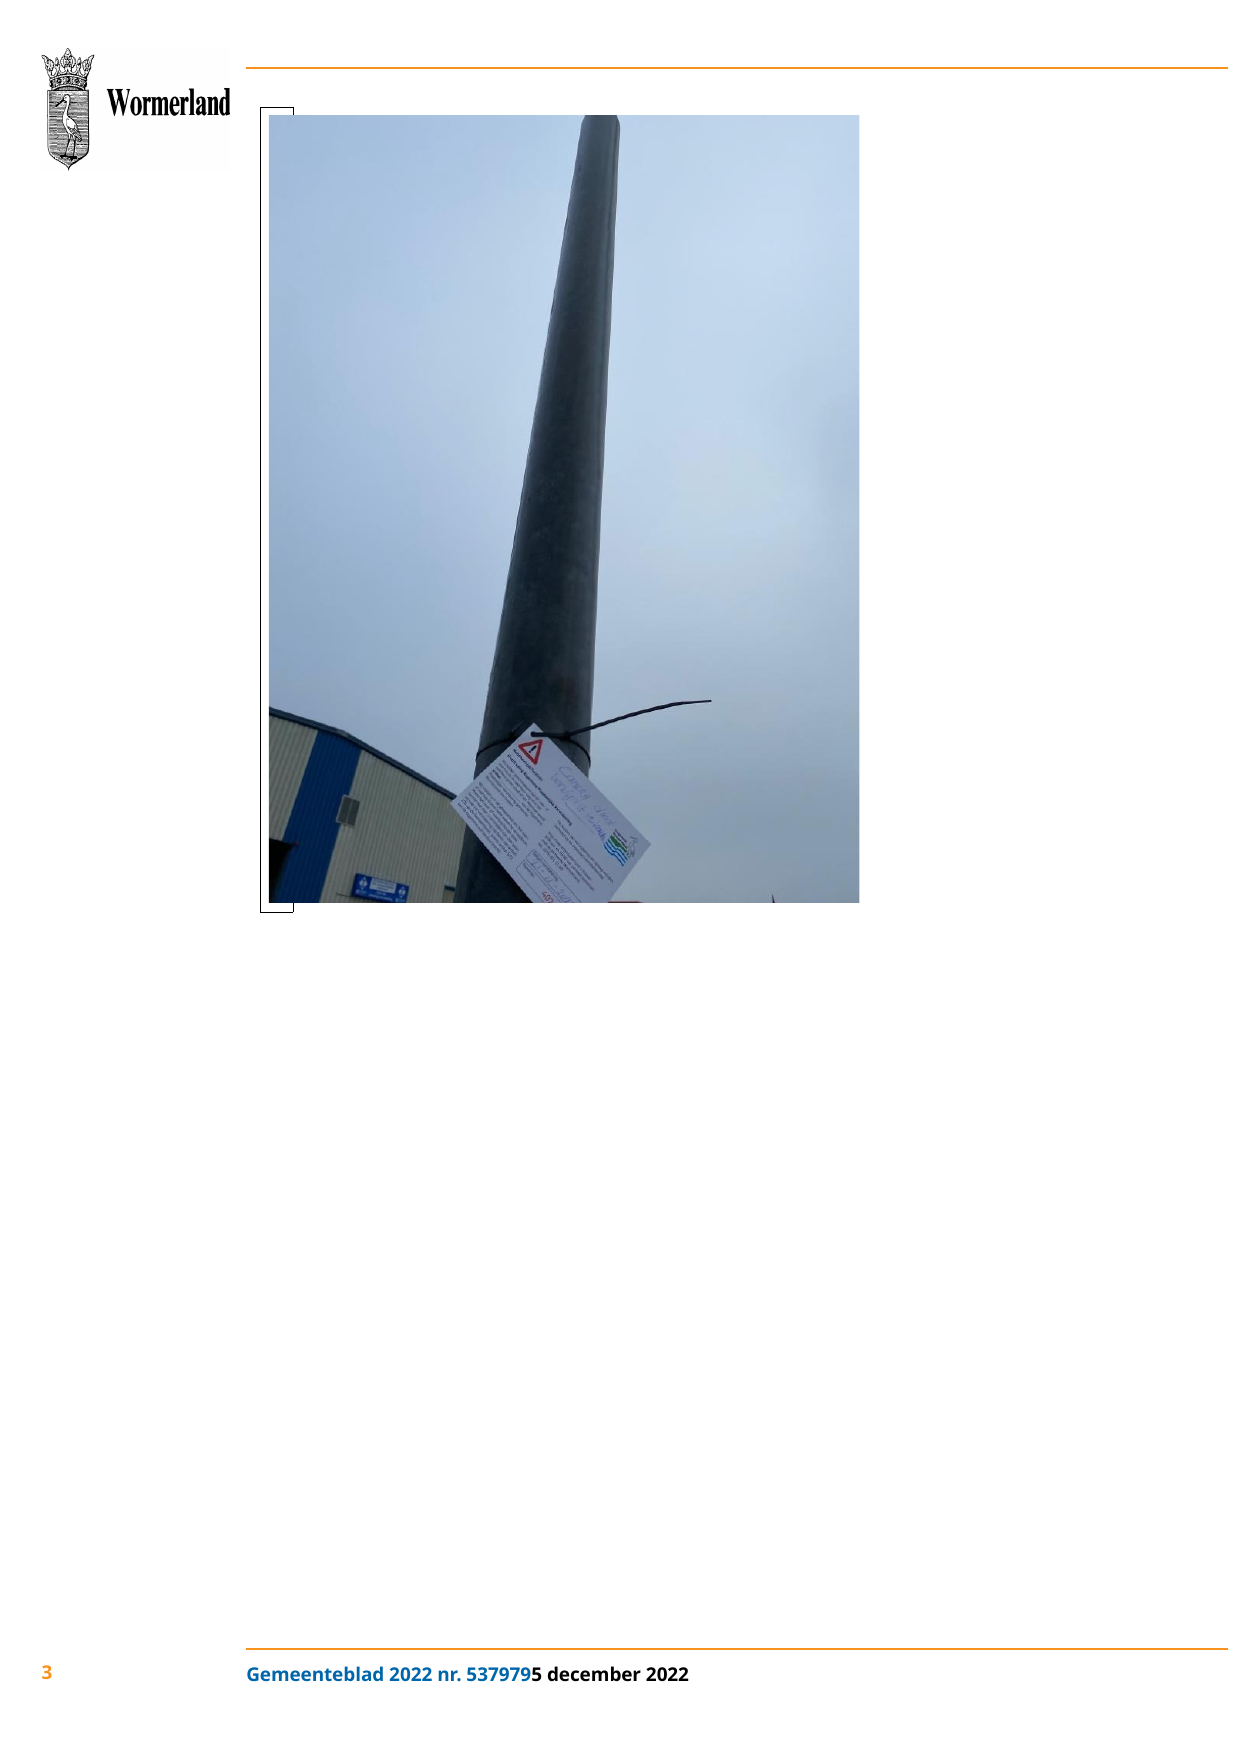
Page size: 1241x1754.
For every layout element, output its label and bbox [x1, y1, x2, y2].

picture [41, 47, 231, 172]
picture [268, 115, 860, 903]
